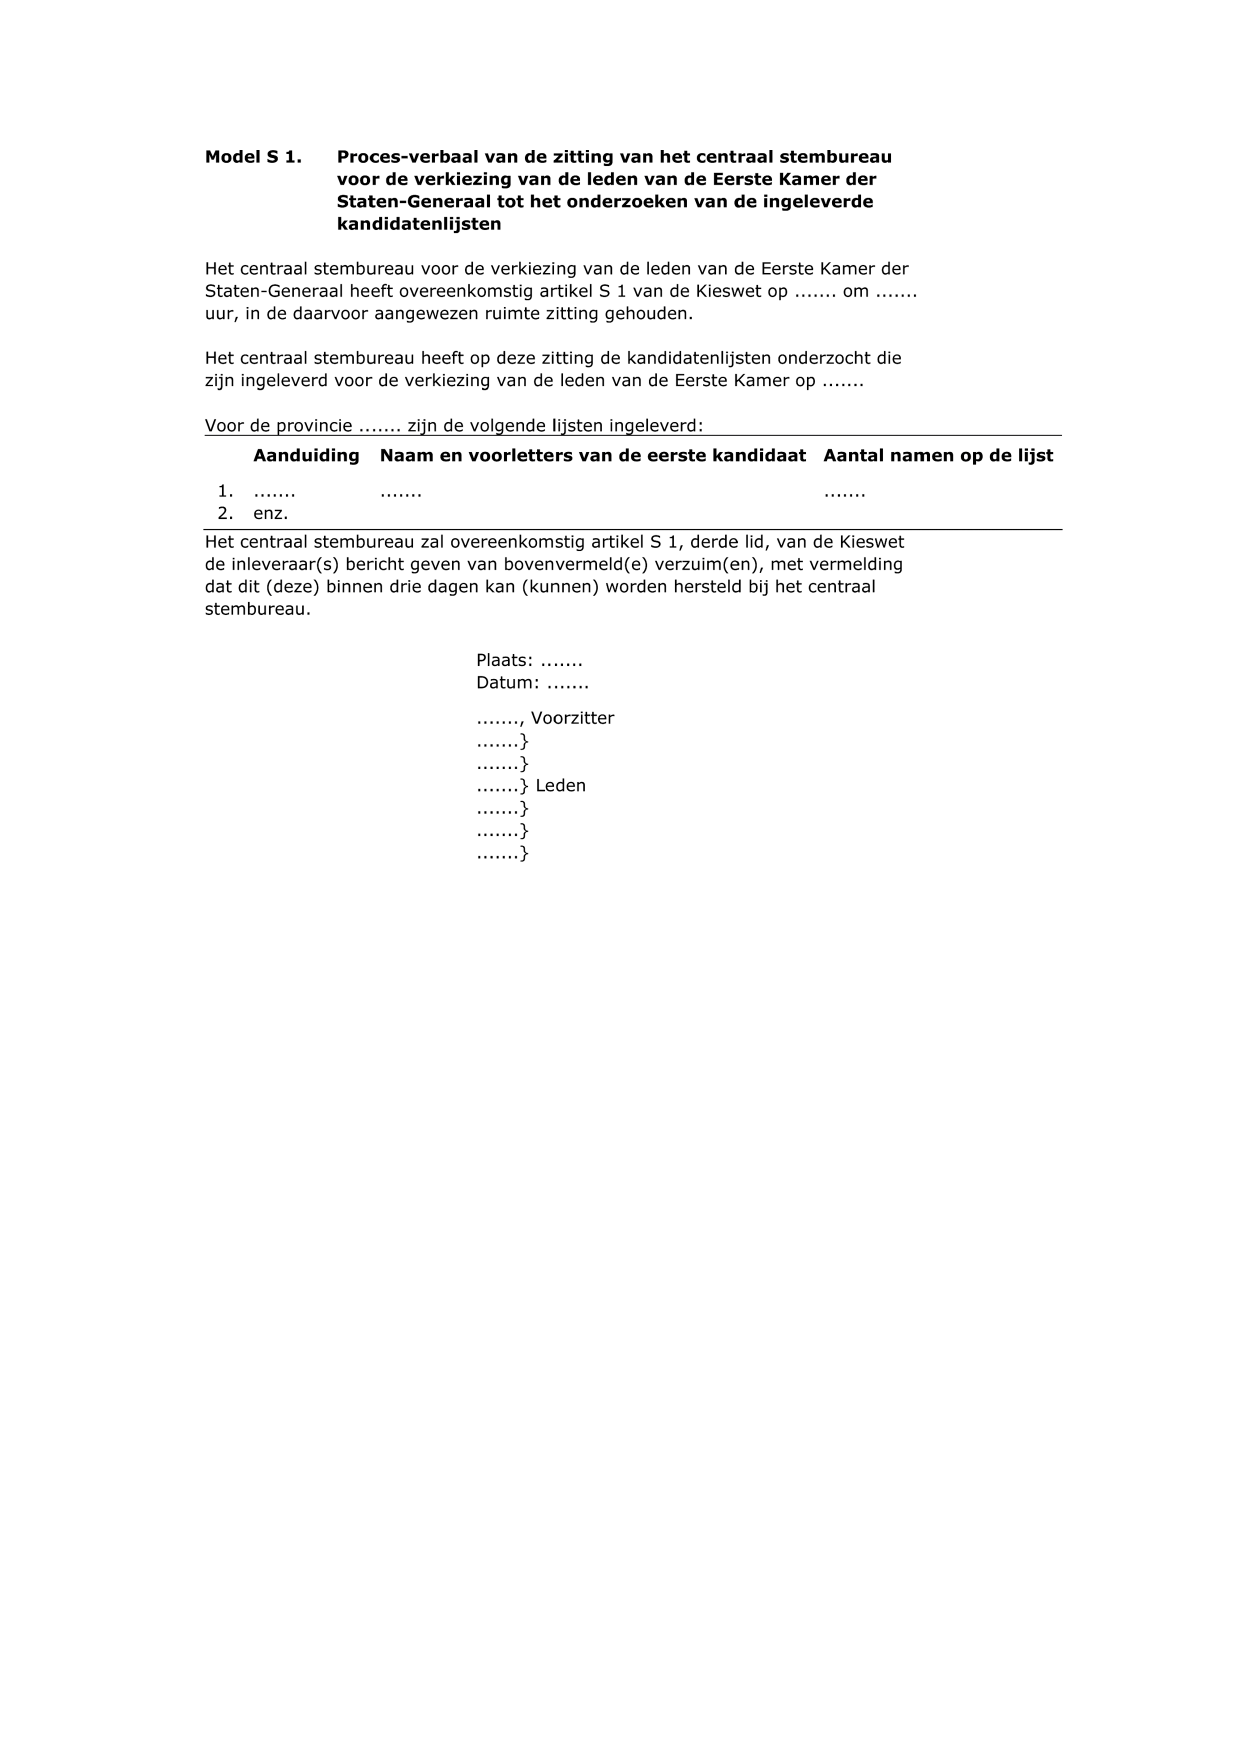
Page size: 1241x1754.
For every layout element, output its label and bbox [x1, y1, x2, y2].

picture [187, 150, 1105, 1754]
